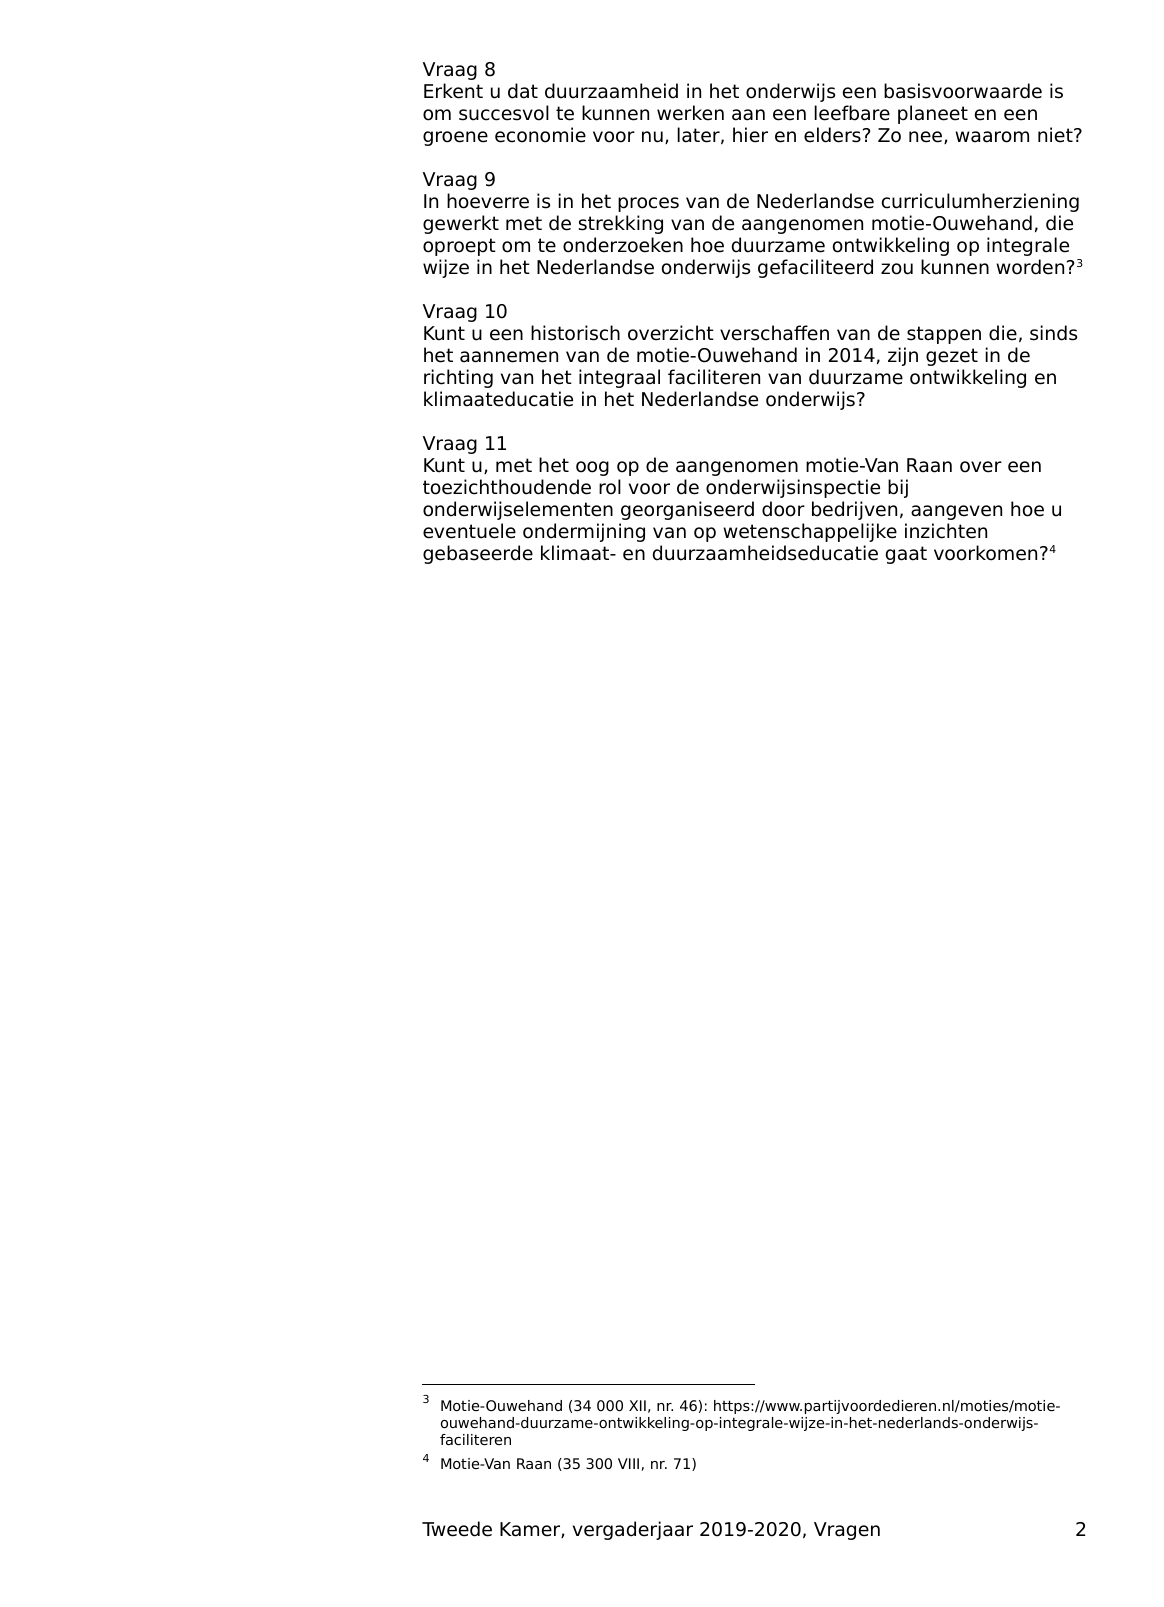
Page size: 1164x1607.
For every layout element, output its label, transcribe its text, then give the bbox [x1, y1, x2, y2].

text Kunt u, met het oog op de aangenomen motie-Van Raan over een toezichthoudende rol voor de onderwijsinspectie bij onderwijselementen georganiseerd door bedrijven, aangeven hoe u eventuele ondermijning van op wetenschappelijke inzichten gebaseerde klimaat- en duurzaamheidseducatie gaat voorkomen? [422, 455, 1087, 565]
text Motie-Ouwehand (34 000 XII, nr. 46): https://www.partijvoordedieren.nl/moties/motie-ouwehand-duurzame-ontwikkeling-op-integrale-wijze-in-het-nederlands-onderwijs-faciliteren [422, 1393, 1087, 1449]
text In hoeverre is in het proces van de Nederlandse curriculumherziening gewerkt met de strekking van de aangenomen motie-Ouwehand, die oproept om te onderzoeken hoe duurzame ontwikkeling op integrale wijze in het Nederlandse onderwijs gefaciliteerd zou kunnen worden? [422, 191, 1087, 279]
text Erkent u dat duurzaamheid in het onderwijs een basisvoorwaarde is om succesvol te kunnen werken aan een leefbare planeet en een groene economie voor nu, later, hier en elders? Zo nee, waarom niet? [422, 81, 1087, 147]
text Vraag 9 [422, 169, 1087, 191]
text Vraag 8 [422, 59, 1087, 81]
text Vraag 11 [422, 433, 1087, 455]
text Motie-Van Raan (35 300 VIII, nr. 71) [422, 1452, 1087, 1474]
text Kunt u een historisch overzicht verschaffen van de stappen die, sinds het aannemen van de motie-Ouwehand in 2014, zijn gezet in de richting van het integraal faciliteren van duurzame ontwikkeling en klimaateducatie in het Nederlandse onderwijs? [422, 323, 1087, 411]
text Vraag 10 [422, 301, 1087, 323]
